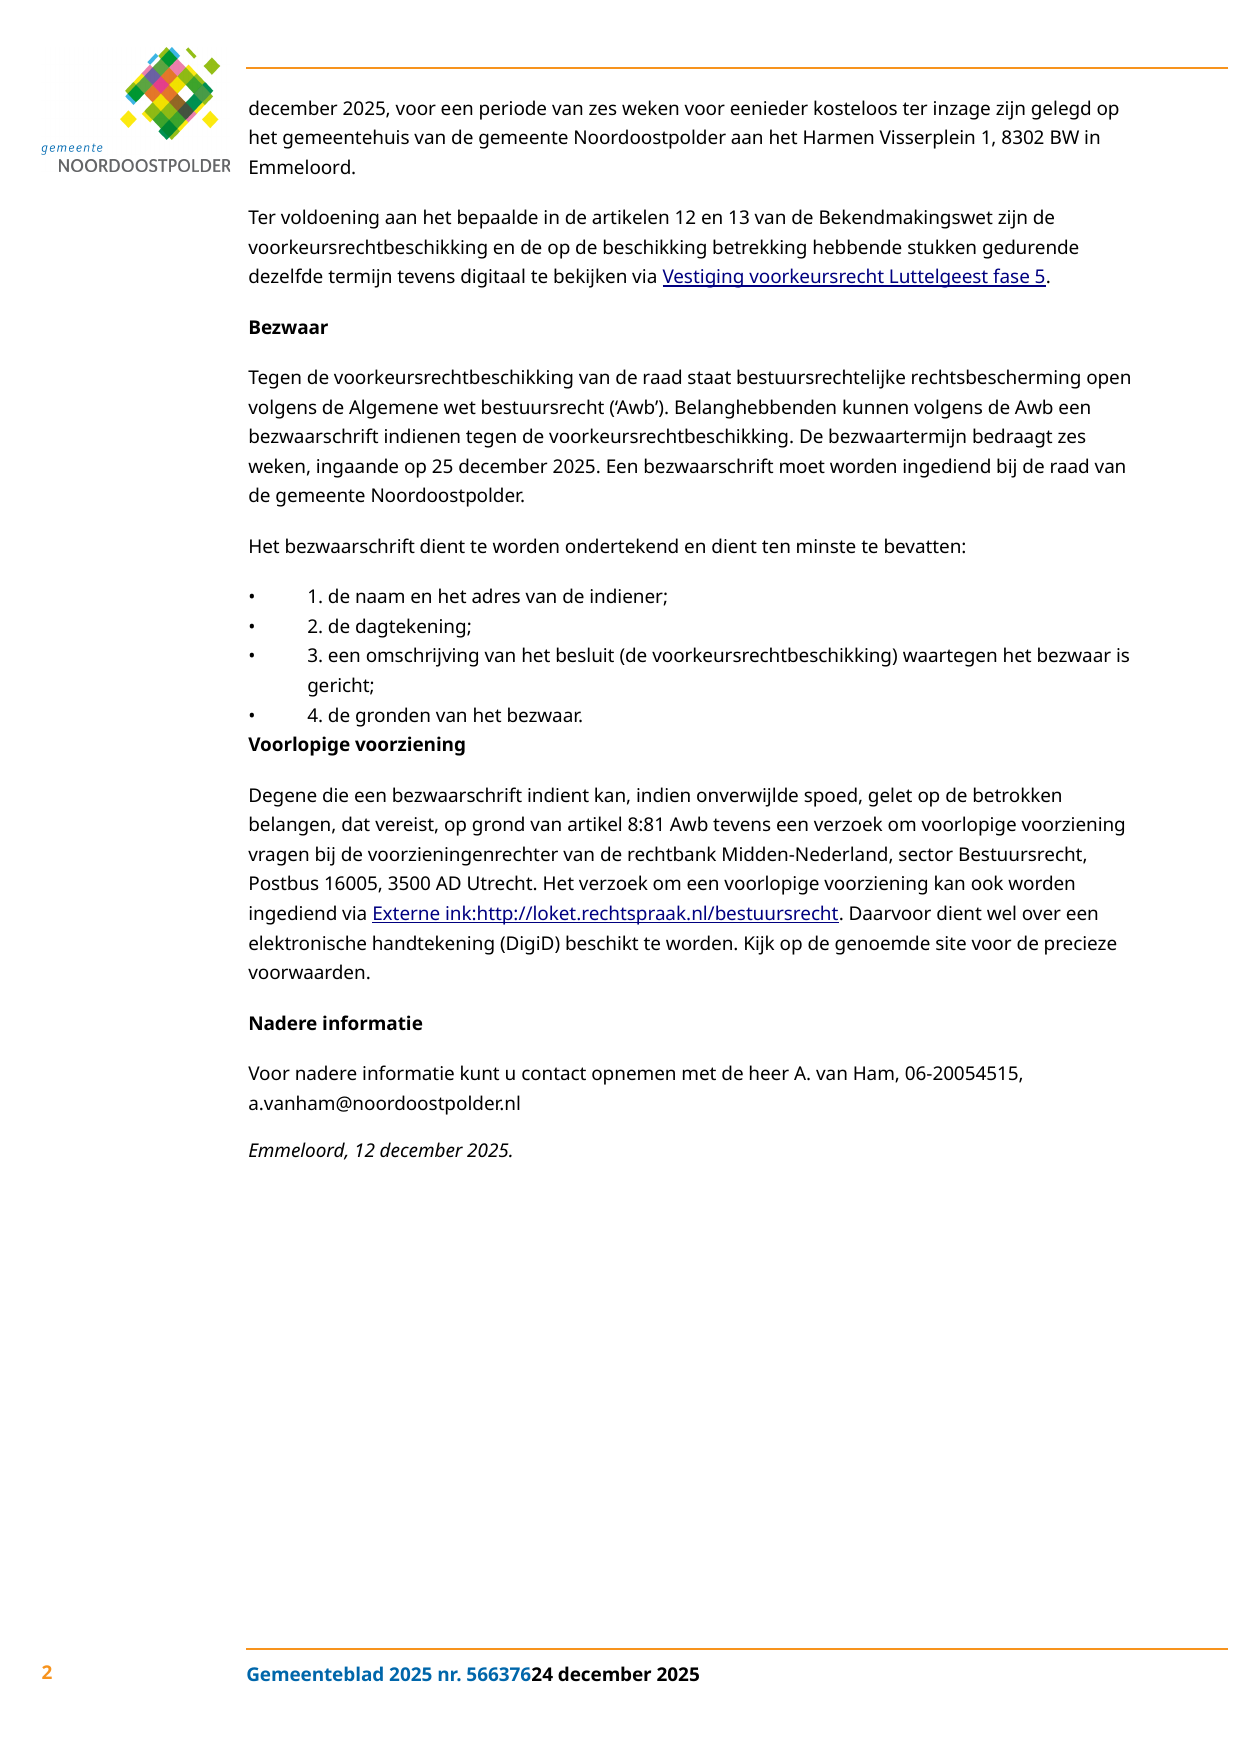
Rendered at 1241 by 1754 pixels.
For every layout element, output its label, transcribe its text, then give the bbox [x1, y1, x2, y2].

text Bezwaar [248, 314, 1152, 340]
picture [41, 47, 231, 172]
list 3. een omschrijving van het besluit (de voorkeursrechtbeschikking) waartegen het bezwaar is gericht; [248, 643, 1152, 698]
text Voorlopige voorziening [248, 731, 1152, 757]
text december 2025, voor een periode van zes weken voor eenieder kosteloos ter inzage zijn gelegd op het gemeentehuis van de gemeente Noordoostpolder aan het Harmen Visserplein 1, 8302 BW in Emmeloord. [248, 95, 1152, 180]
text Tegen de voorkeursrechtbeschikking van de raad staat bestuursrechtelijke rechtsbescherming open volgens de Algemene wet bestuursrecht (‘Awb’). Belanghebbenden kunnen volgens de Awb een bezwaarschrift indienen tegen de voorkeursrechtbeschikking. De bezwaartermijn bedraagt zes weken, ingaande op 25 december 2025. Een bezwaarschrift moet worden ingediend bij de raad van de gemeente Noordoostpolder. [248, 364, 1152, 508]
list 2. de dagtekening; [248, 613, 1152, 639]
text Nadere informatie [248, 1010, 1152, 1036]
list 1. de naam en het adres van de indiener; [248, 583, 1152, 609]
list 4. de gronden van het bezwaar. [248, 702, 1152, 728]
text Het bezwaarschrift dient te worden ondertekend en dient ten minste te bevatten: [248, 533, 1152, 559]
text Voor nadere informatie kunt u contact opnemen met de heer A. van Ham, 06-20054515, a.vanham@noordoostpolder.nl [248, 1060, 1152, 1116]
text Degene die een bezwaarschrift indient kan, indien onverwijlde spoed, gelet op de betrokken belangen, dat vereist, op grond van artikel 8:81 Awb tevens een verzoek om voorlopige voorziening vragen bij de voorzieningenrechter van de rechtbank Midden-Nederland, sector Bestuursrecht, Postbus 16005, 3500 AD Utrecht. Het verzoek om een voorlopige voorziening kan ook worden ingediend via Externe ink:http://loket.rechtspraak.nl/bestuursrecht. Daarvoor dient wel over een elektronische handtekening (DigiD) beschikt te worden. Kijk op de genoemde site voor de precieze voorwaarden. [248, 782, 1152, 985]
text Ter voldoening aan het bepaalde in de artikelen 12 en 13 van de Bekendmakingswet zijn de voorkeursrechtbeschikking en de op de beschikking betrekking hebbende stukken gedurende dezelfde termijn tevens digitaal te bekijken via Vestiging voorkeursrecht Luttelgeest fase 5. [248, 204, 1152, 289]
text Emmeloord, 12 december 2025. [248, 1138, 1152, 1163]
